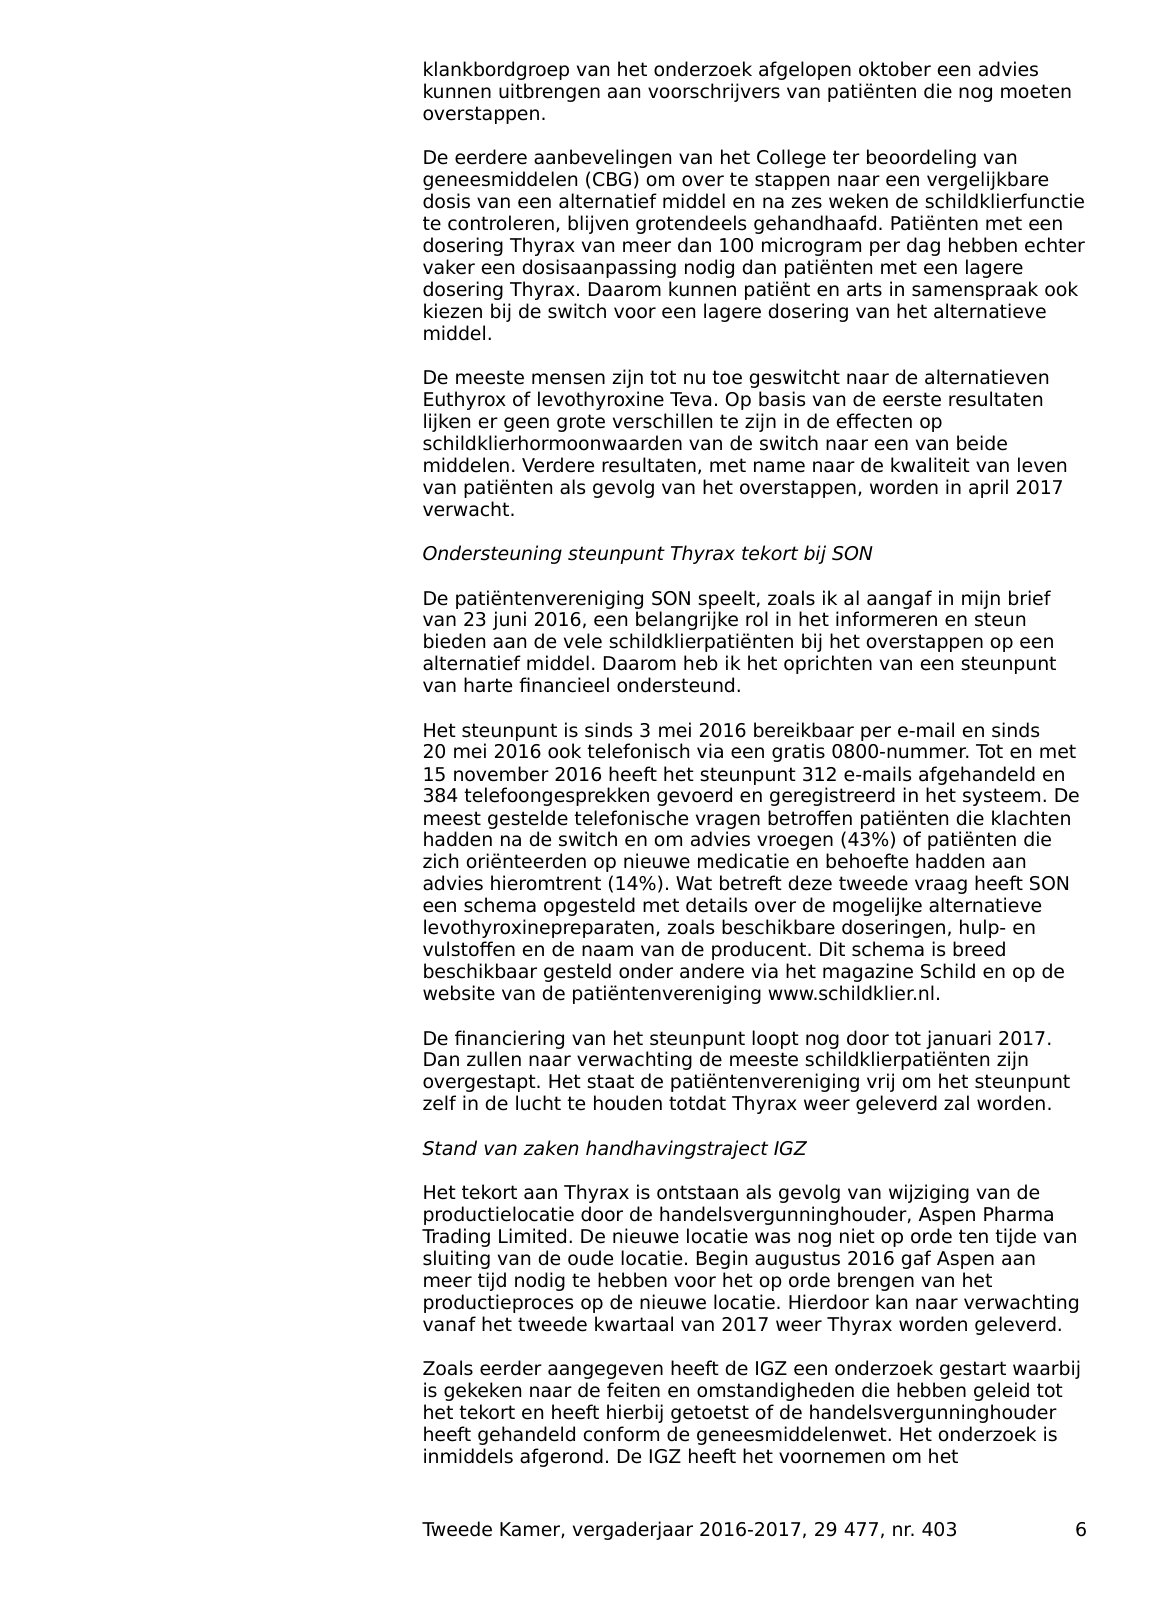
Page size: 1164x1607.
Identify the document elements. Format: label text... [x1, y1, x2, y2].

subtitle Stand van zaken handhavingstraject IGZ [422, 1137, 1087, 1159]
subtitle Ondersteuning steunpunt Thyrax tekort bij SON [422, 543, 1087, 565]
text De eerdere aanbevelingen van het College ter beoordeling van geneesmiddelen (CBG) om over te stappen naar een vergelijkbare dosis van een alternatief middel en na zes weken de schildklierfunctie te controleren, blijven grotendeels gehandhaafd. Patiënten met een dosering Thyrax van meer dan 100 microgram per dag hebben echter vaker een dosisaanpassing nodig dan patiënten met een lagere dosering Thyrax. Daarom kunnen patiënt en arts in samenspraak ook kiezen bij de switch voor een lagere dosering van het alternatieve middel. [422, 147, 1087, 345]
text De financiering van het steunpunt loopt nog door tot januari 2017. Dan zullen naar verwachting de meeste schildklierpatiënten zijn overgestapt. Het staat de patiëntenvereniging vrij om het steunpunt zelf in de lucht te houden totdat Thyrax weer geleverd zal worden. [422, 1027, 1087, 1115]
text Het steunpunt is sinds 3 mei 2016 bereikbaar per e-mail en sinds 20 mei 2016 ook telefonisch via een gratis 0800-nummer. Tot en met 15 november 2016 heeft het steunpunt 312 e-mails afgehandeld en 384 telefoongesprekken gevoerd en geregistreerd in het systeem. De meest gestelde telefonische vragen betroffen patiënten die klachten hadden na de switch en om advies vroegen (43%) of patiënten die zich oriënteerden op nieuwe medicatie en behoefte hadden aan advies hieromtrent (14%). Wat betreft deze tweede vraag heeft SON een schema opgesteld met details over de mogelijke alternatieve levothyroxinepreparaten, zoals beschikbare doseringen, hulp- en vulstoffen en de naam van de producent. Dit schema is breed beschikbaar gesteld onder andere via het magazine Schild en op de website van de patiëntenvereniging www.schildklier.nl. [422, 719, 1087, 1005]
text Het tekort aan Thyrax is ontstaan als gevolg van wijziging van de productielocatie door de handelsvergunninghouder, Aspen Pharma Trading Limited. De nieuwe locatie was nog niet op orde ten tijde van sluiting van de oude locatie. Begin augustus 2016 gaf Aspen aan meer tijd nodig te hebben voor het op orde brengen van het productieproces op de nieuwe locatie. Hierdoor kan naar verwachting vanaf het tweede kwartaal van 2017 weer Thyrax worden geleverd. [422, 1182, 1087, 1336]
text De patiëntenvereniging SON speelt, zoals ik al aangaf in mijn brief van 23 juni 2016, een belangrijke rol in het informeren en steun bieden aan de vele schildklierpatiënten bij het overstappen op een alternatief middel. Daarom heb ik het oprichten van een steunpunt van harte financieel ondersteund. [422, 587, 1087, 697]
text klankbordgroep van het onderzoek afgelopen oktober een advies kunnen uitbrengen aan voorschrijvers van patiënten die nog moeten overstappen. [422, 59, 1087, 125]
text De meeste mensen zijn tot nu toe geswitcht naar de alternatieven Euthyrox of levothyroxine Teva. Op basis van de eerste resultaten lijken er geen grote verschillen te zijn in de effecten op schildklierhormoonwaarden van de switch naar een van beide middelen. Verdere resultaten, met name naar de kwaliteit van leven van patiënten als gevolg van het overstappen, worden in april 2017 verwacht. [422, 367, 1087, 521]
text Zoals eerder aangegeven heeft de IGZ een onderzoek gestart waarbij is gekeken naar de feiten en omstandigheden die hebben geleid tot het tekort en heeft hierbij getoetst of de handelsvergunninghouder heeft gehandeld conform de geneesmiddelenwet. Het onderzoek is inmiddels afgerond. De IGZ heeft het voornemen om het [422, 1358, 1087, 1468]
